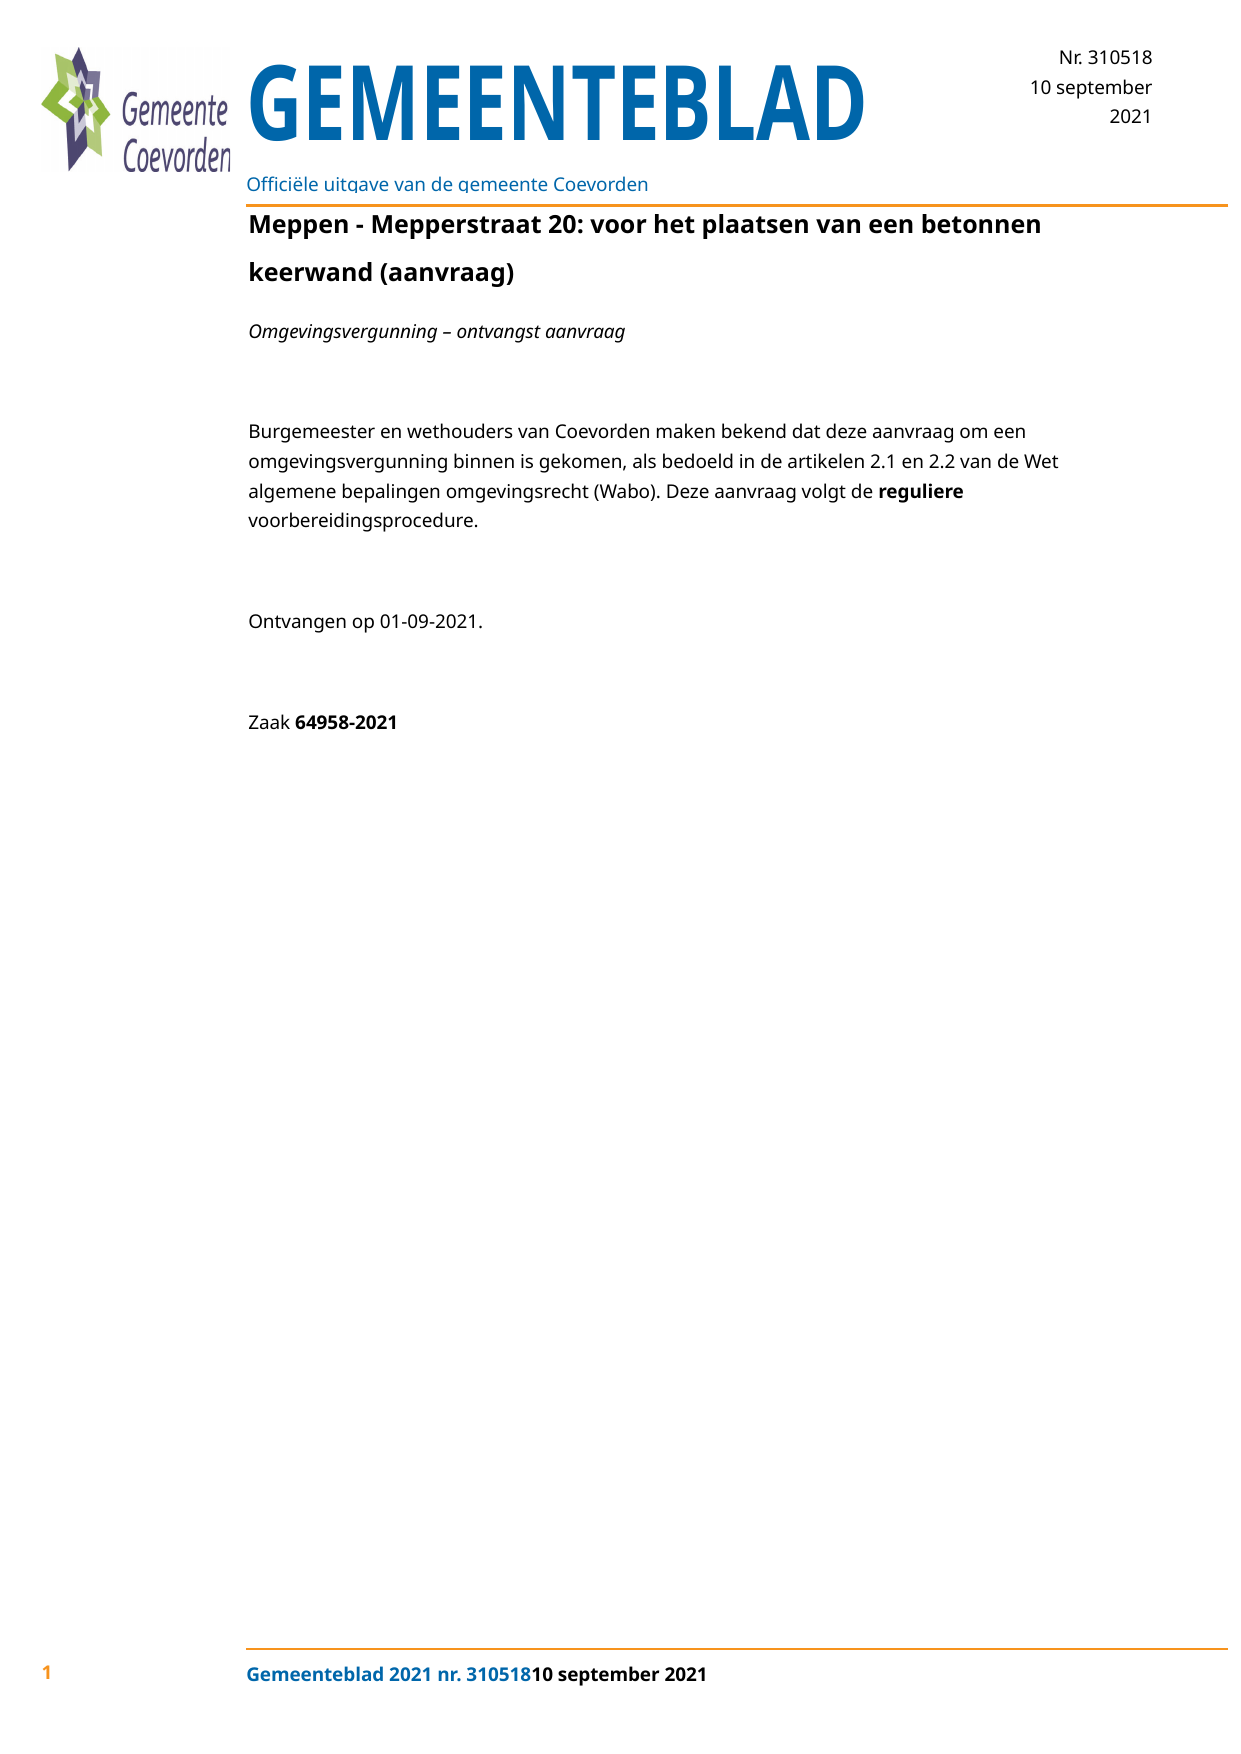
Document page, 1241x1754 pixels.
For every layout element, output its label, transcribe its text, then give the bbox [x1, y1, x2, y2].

text Ontvangen op 01-09-2021. [248, 608, 1152, 634]
text Burgemeester en wethouders van Coevorden maken bekend dat deze aanvraag om een omgevingsvergunning binnen is gekomen, als bedoeld in de artikelen 2.1 en 2.2 van de Wet algemene bepalingen omgevingsrecht (Wabo). Deze aanvraag volgt de reguliere voorbereidingsprocedure. [248, 419, 1152, 533]
text Meppen - Mepperstraat 20: voor het plaatsen van een betonnen keerwand (aanvraag) [248, 207, 1152, 288]
text Zaak 64958-2021 [248, 709, 1152, 735]
picture [41, 47, 231, 172]
text Omgevingsvergunning – ontvangst aanvraag [248, 318, 1152, 344]
